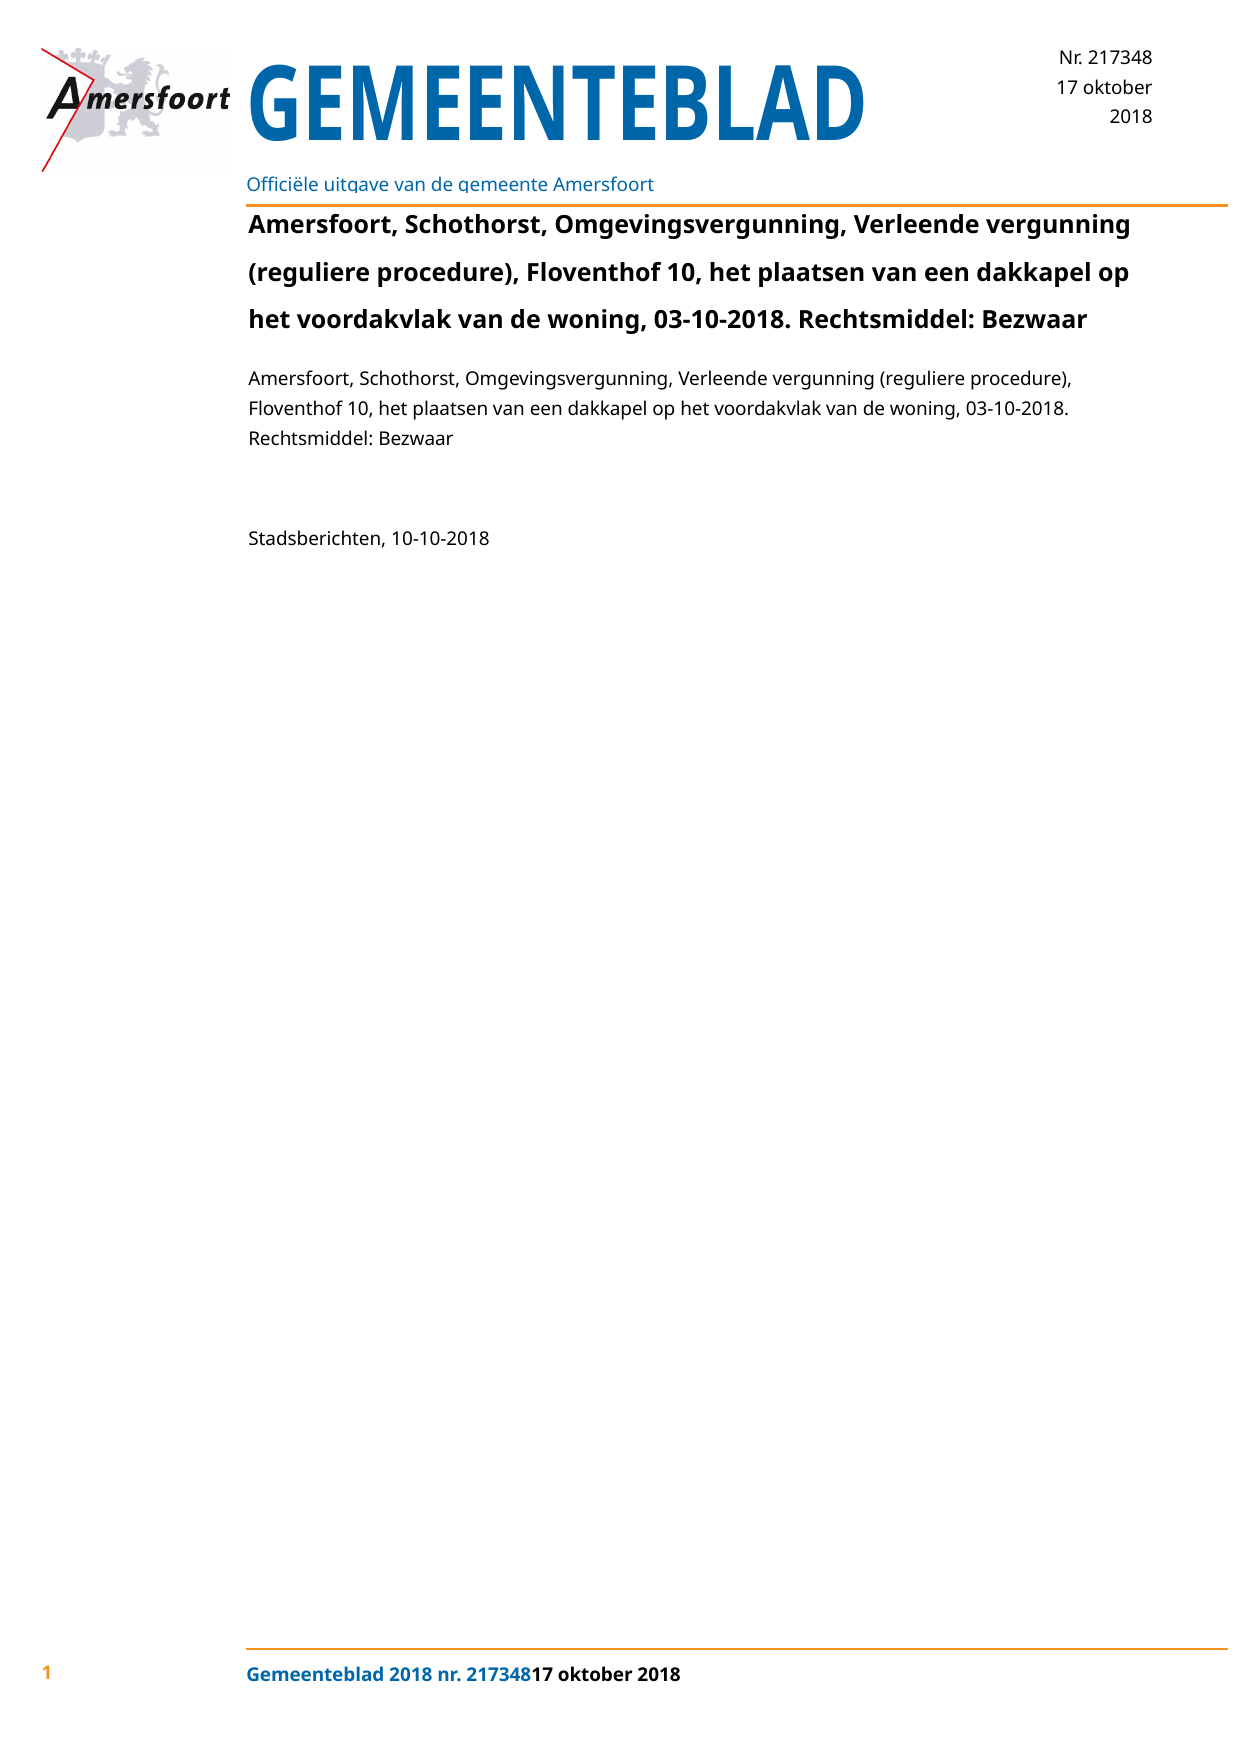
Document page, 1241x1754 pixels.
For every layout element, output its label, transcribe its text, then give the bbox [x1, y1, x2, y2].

text Amersfoort, Schothorst, Omgevingsvergunning, Verleende vergunning (reguliere procedure), Floventhof 10, het plaatsen van een dakkapel op het voordakvlak van de woning, 03-10-2018. Rechtsmiddel: Bezwaar [248, 207, 1152, 336]
text Amersfoort, Schothorst, Omgevingsvergunning, Verleende vergunning (reguliere procedure), Floventhof 10, het plaatsen van een dakkapel op het voordakvlak van de woning, 03-10-2018. Rechtsmiddel: Bezwaar [248, 366, 1152, 450]
picture [41, 47, 231, 172]
text Stadsberichten, 10-10-2018 [248, 526, 1152, 551]
